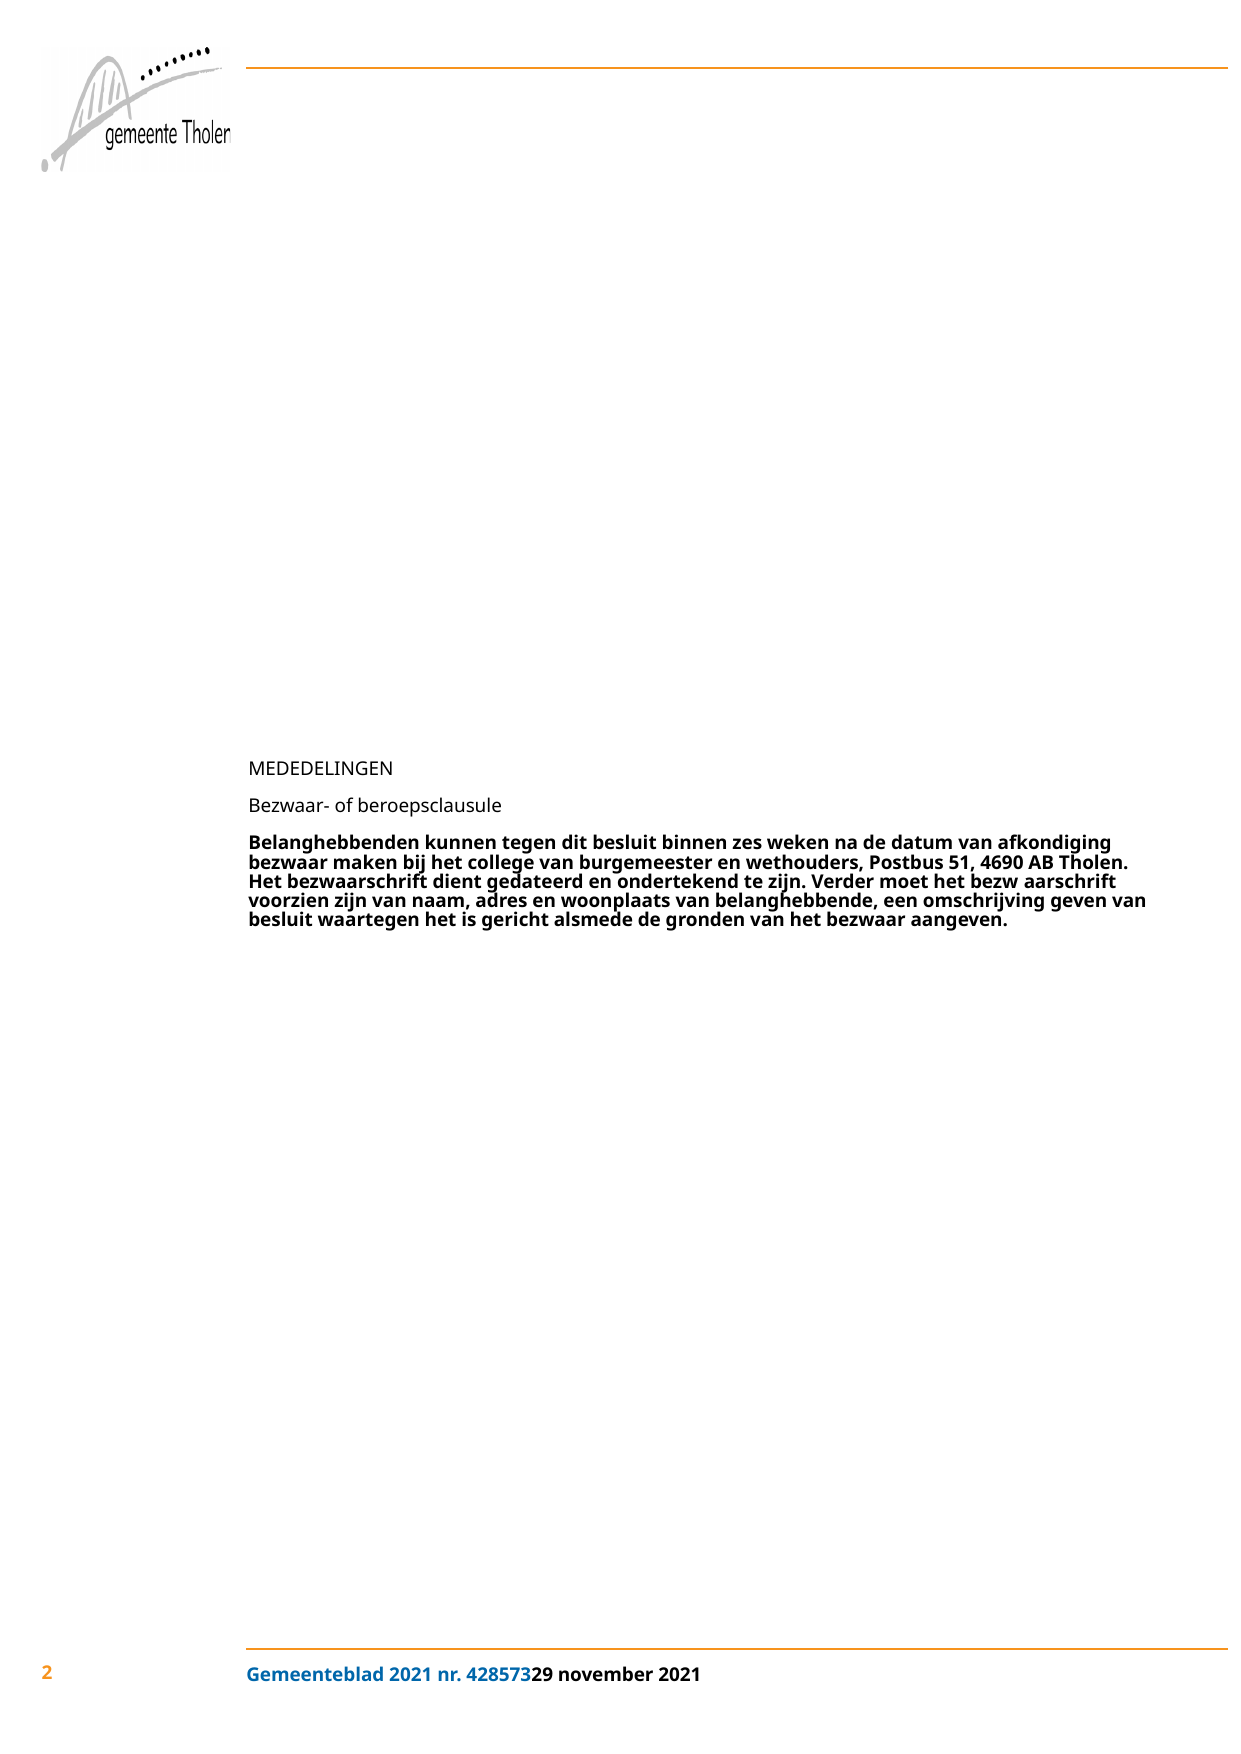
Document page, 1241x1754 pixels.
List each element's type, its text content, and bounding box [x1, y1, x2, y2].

picture [41, 47, 231, 172]
text Belanghebbenden kunnen tegen dit besluit binnen zes weken na de datum van afkondiging bezwaar maken bij het college van burgemeester en wethouders, Postbus 51, 4690 AB Tholen. Het bezwaarschrift dient gedateerd en ondertekend te zijn. Verder moet het bezw aarschrift voorzien zijn van naam, adres en woonplaats van belanghebbende, een omschrijving geven van besluit waartegen het is gericht alsmede de gronden van het bezwaar aangeven. [248, 834, 1152, 931]
text Bezwaar- of beroepsclausule [248, 797, 1152, 817]
text MEDEDELINGEN [248, 760, 1152, 780]
